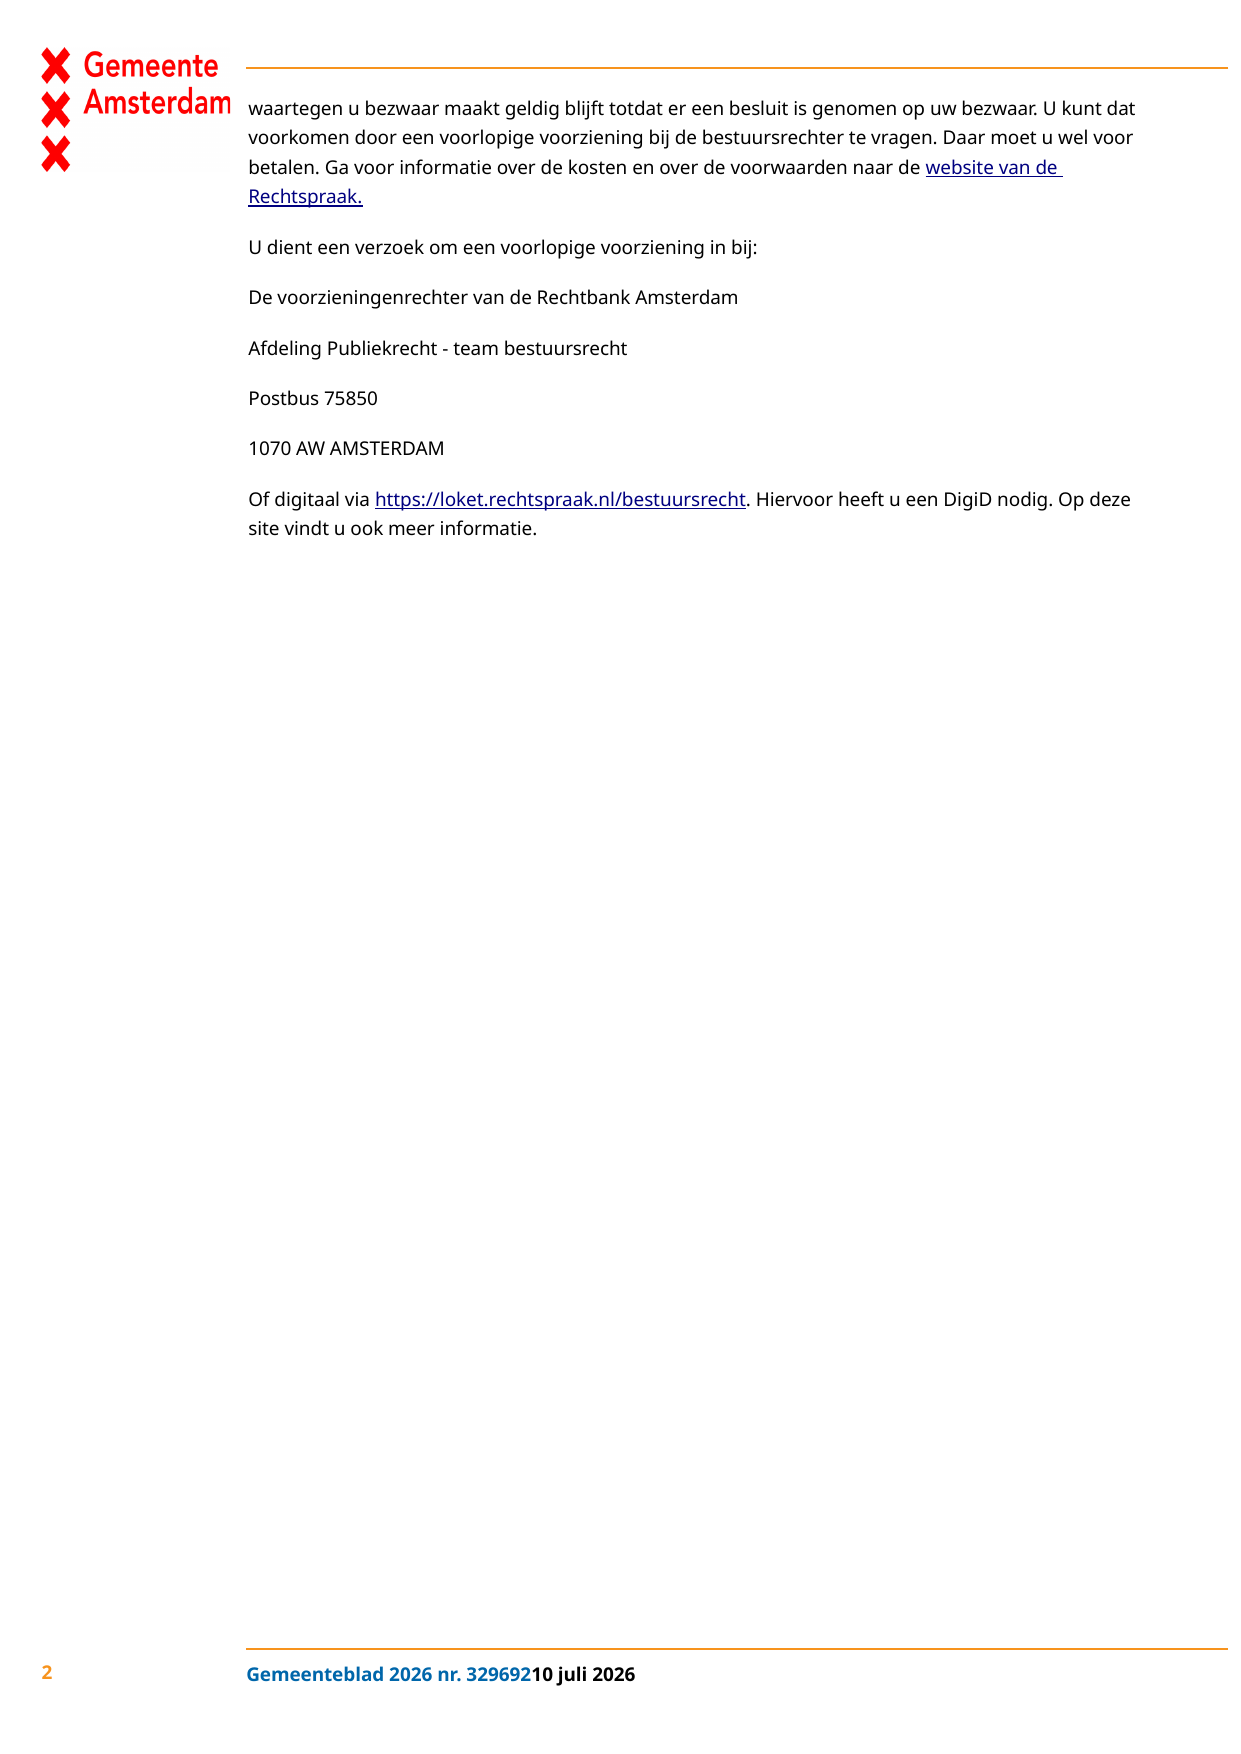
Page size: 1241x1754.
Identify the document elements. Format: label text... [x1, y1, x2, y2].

text waartegen u bezwaar maakt geldig blijft totdat er een besluit is genomen op uw bezwaar. U kunt dat voorkomen door een voorlopige voorziening bij de bestuursrechter te vragen. Daar moet u wel voor betalen. Ga voor informatie over de kosten en over de voorwaarden naar de website van de Rechtspraak. [248, 95, 1152, 209]
text Afdeling Publiekrecht - team bestuursrecht [248, 335, 1152, 361]
text U dient een verzoek om een voorlopige voorziening in bij: [248, 234, 1152, 260]
picture [41, 47, 231, 172]
text 1070 AW AMSTERDAM [248, 436, 1152, 461]
text De voorzieningenrechter van de Rechtbank Amsterdam [248, 284, 1152, 310]
text Postbus 75850 [248, 385, 1152, 411]
text Of digitaal via https://loket.rechtspraak.nl/bestuursrecht. Hiervoor heeft u een DigiD nodig. Op deze site vindt u ook meer informatie. [248, 486, 1152, 541]
